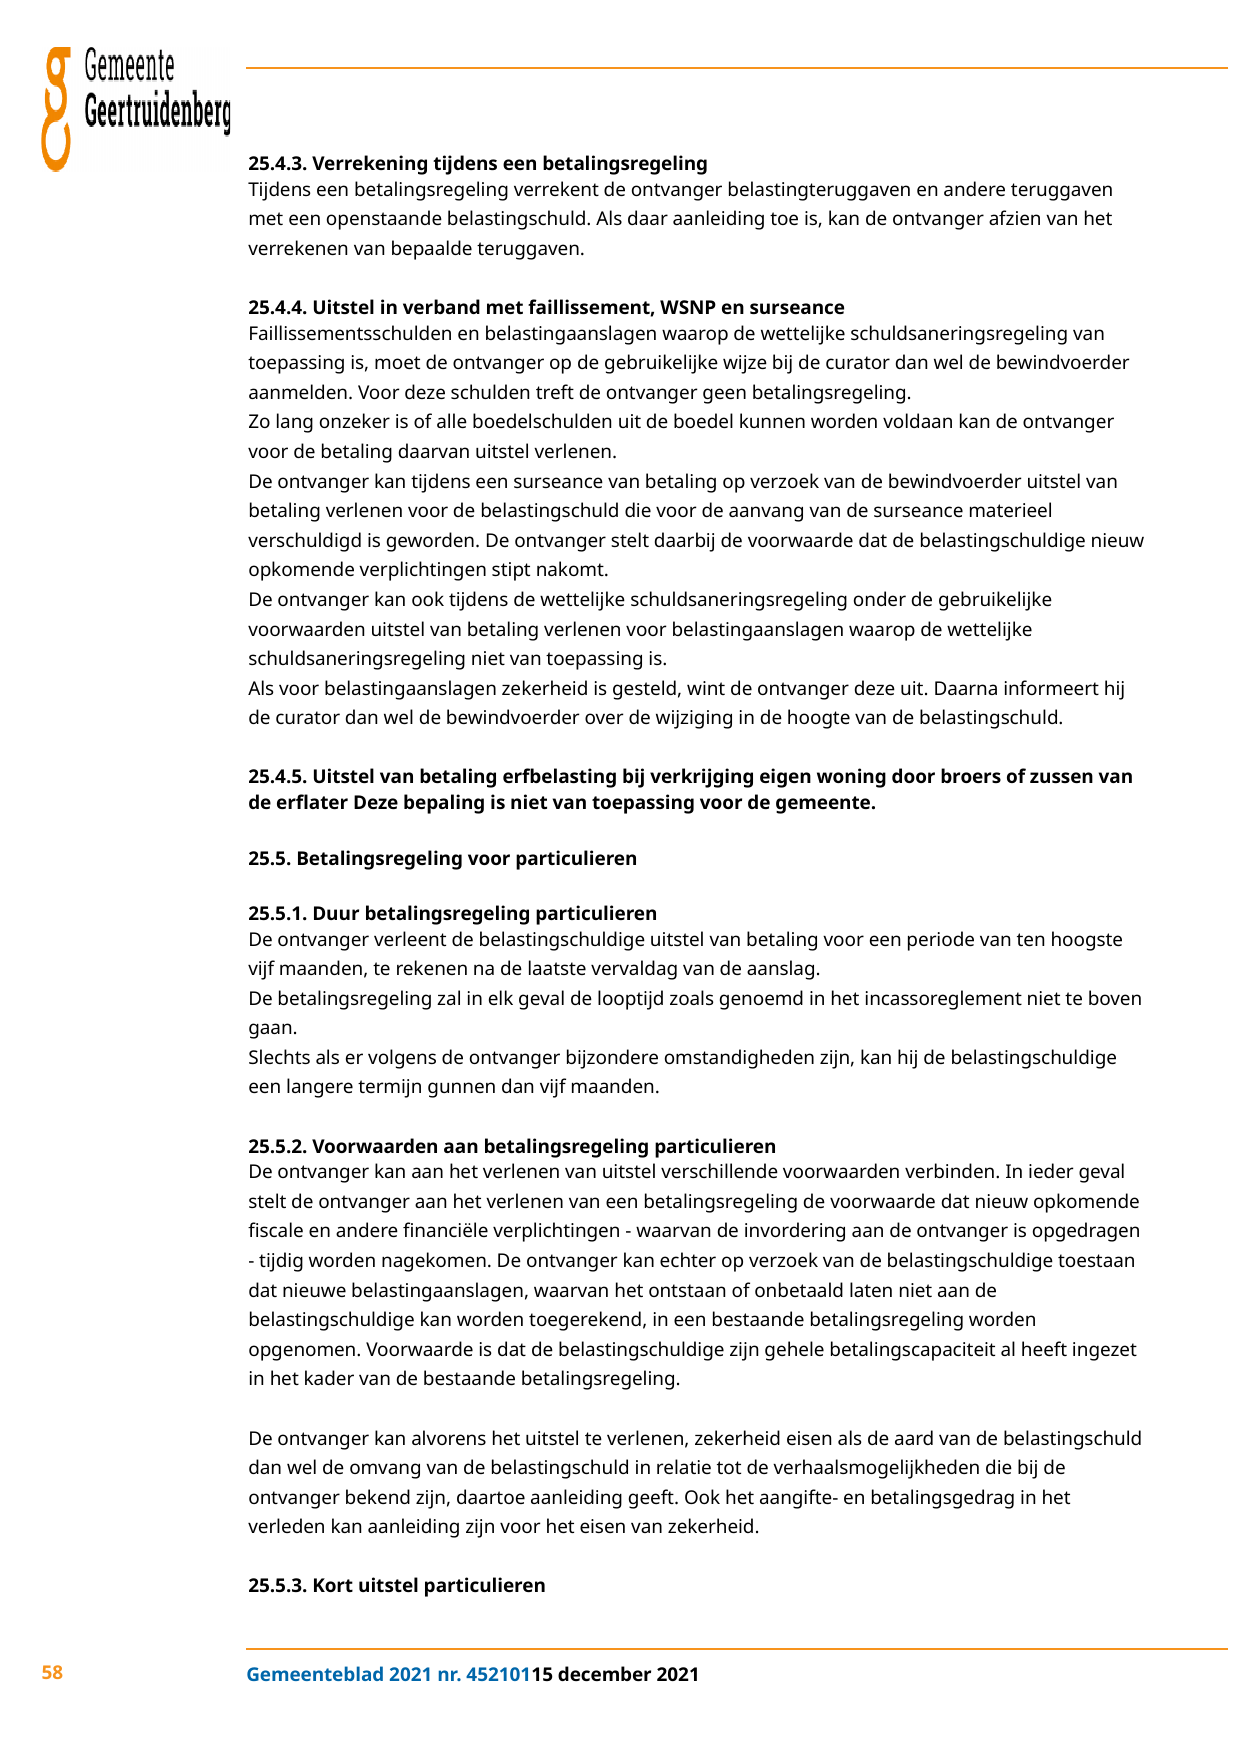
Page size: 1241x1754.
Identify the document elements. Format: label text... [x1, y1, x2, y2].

text Faillissementsschulden en belastingaanslagen waarop de wettelijke schuldsaneringsregeling van toepassing is, moet de ontvanger op de gebruikelijke wijze bij de curator dan wel de bewindvoerder aanmelden. Voor deze schulden treft de ontvanger geen betalingsregeling. [248, 320, 1152, 405]
text 25.4.3. Verrekening tijdens een betalingsregeling [248, 150, 1152, 176]
text 25.4.4. Uitstel in verband met faillissement, WSNP en surseance [248, 294, 1152, 320]
text De ontvanger verleent de belastingschuldige uitstel van betaling voor een periode van ten hoogste vijf maanden, te rekenen na de laatste vervaldag van de aanslag. [248, 926, 1152, 981]
text Tijdens een betalingsregeling verrekent de ontvanger belastingteruggaven en andere teruggaven met een openstaande belastingschuld. Als daar aanleiding toe is, kan de ontvanger afzien van het verrekenen van bepaalde teruggaven. [248, 176, 1152, 261]
text De ontvanger kan tijdens een surseance van betaling op verzoek van de bewindvoerder uitstel van betaling verlenen voor de belastingschuld die voor de aanvang van de surseance materieel verschuldigd is geworden. De ontvanger stelt daarbij de voorwaarde dat de belastingschuldige nieuw opkomende verplichtingen stipt nakomt. [248, 468, 1152, 582]
text Als voor belastingaanslagen zekerheid is gesteld, wint de ontvanger deze uit. Daarna informeert hij de curator dan wel de bewindvoerder over de wijziging in de hoogte van de belastingschuld. [248, 675, 1152, 730]
picture [41, 47, 231, 172]
text De ontvanger kan aan het verlenen van uitstel verschillende voorwaarden verbinden. In ieder geval stelt de ontvanger aan het verlenen van een betalingsregeling de voorwaarde dat nieuw opkomende fiscale en andere financiële verplichtingen - waarvan de invordering aan de ontvanger is opgedragen - tijdig worden nagekomen. De ontvanger kan echter op verzoek van de belastingschuldige toestaan dat nieuwe belastingaanslagen, waarvan het ontstaan of onbetaald laten niet aan de belastingschuldige kan worden toegerekend, in een bestaande betalingsregeling worden opgenomen. Voorwaarde is dat de belastingschuldige zijn gehele betalingscapaciteit al heeft ingezet in het kader van de bestaande betalingsregeling. [248, 1158, 1152, 1391]
text De ontvanger kan ook tijdens de wettelijke schuldsaneringsregeling onder de gebruikelijke voorwaarden uitstel van betaling verlenen voor belastingaanslagen waarop de wettelijke schuldsaneringsregeling niet van toepassing is. [248, 586, 1152, 671]
text 25.5.2. Voorwaarden aan betalingsregeling particulieren [248, 1133, 1152, 1158]
text Slechts als er volgens de ontvanger bijzondere omstandigheden zijn, kan hij de belastingschuldige een langere termijn gunnen dan vijf maanden. [248, 1044, 1152, 1099]
text Zo lang onzeker is of alle boedelschulden uit de boedel kunnen worden voldaan kan de ontvanger voor de betaling daarvan uitstel verlenen. [248, 409, 1152, 464]
text 25.5.3. Kort uitstel particulieren [248, 1573, 1152, 1598]
text De ontvanger kan alvorens het uitstel te verlenen, zekerheid eisen als de aard van de belastingschuld dan wel de omvang van de belastingschuld in relatie tot de verhaalsmogelijkheden die bij de ontvanger bekend zijn, daartoe aanleiding geeft. Ook het aangifte- en betalingsgedrag in het verleden kan aanleiding zijn voor het eisen van zekerheid. [248, 1425, 1152, 1539]
text 25.4.5. Uitstel van betaling erfbelasting bij verkrijging eigen woning door broers of zussen van de erflater Deze bepaling is niet van toepassing voor de gemeente. [248, 764, 1152, 815]
text 25.5. Betalingsregeling voor particulieren [248, 845, 1152, 870]
text De betalingsregeling zal in elk geval de looptijd zoals genoemd in het incassoreglement niet te boven gaan. [248, 985, 1152, 1040]
text 25.5.1. Duur betalingsregeling particulieren [248, 900, 1152, 926]
